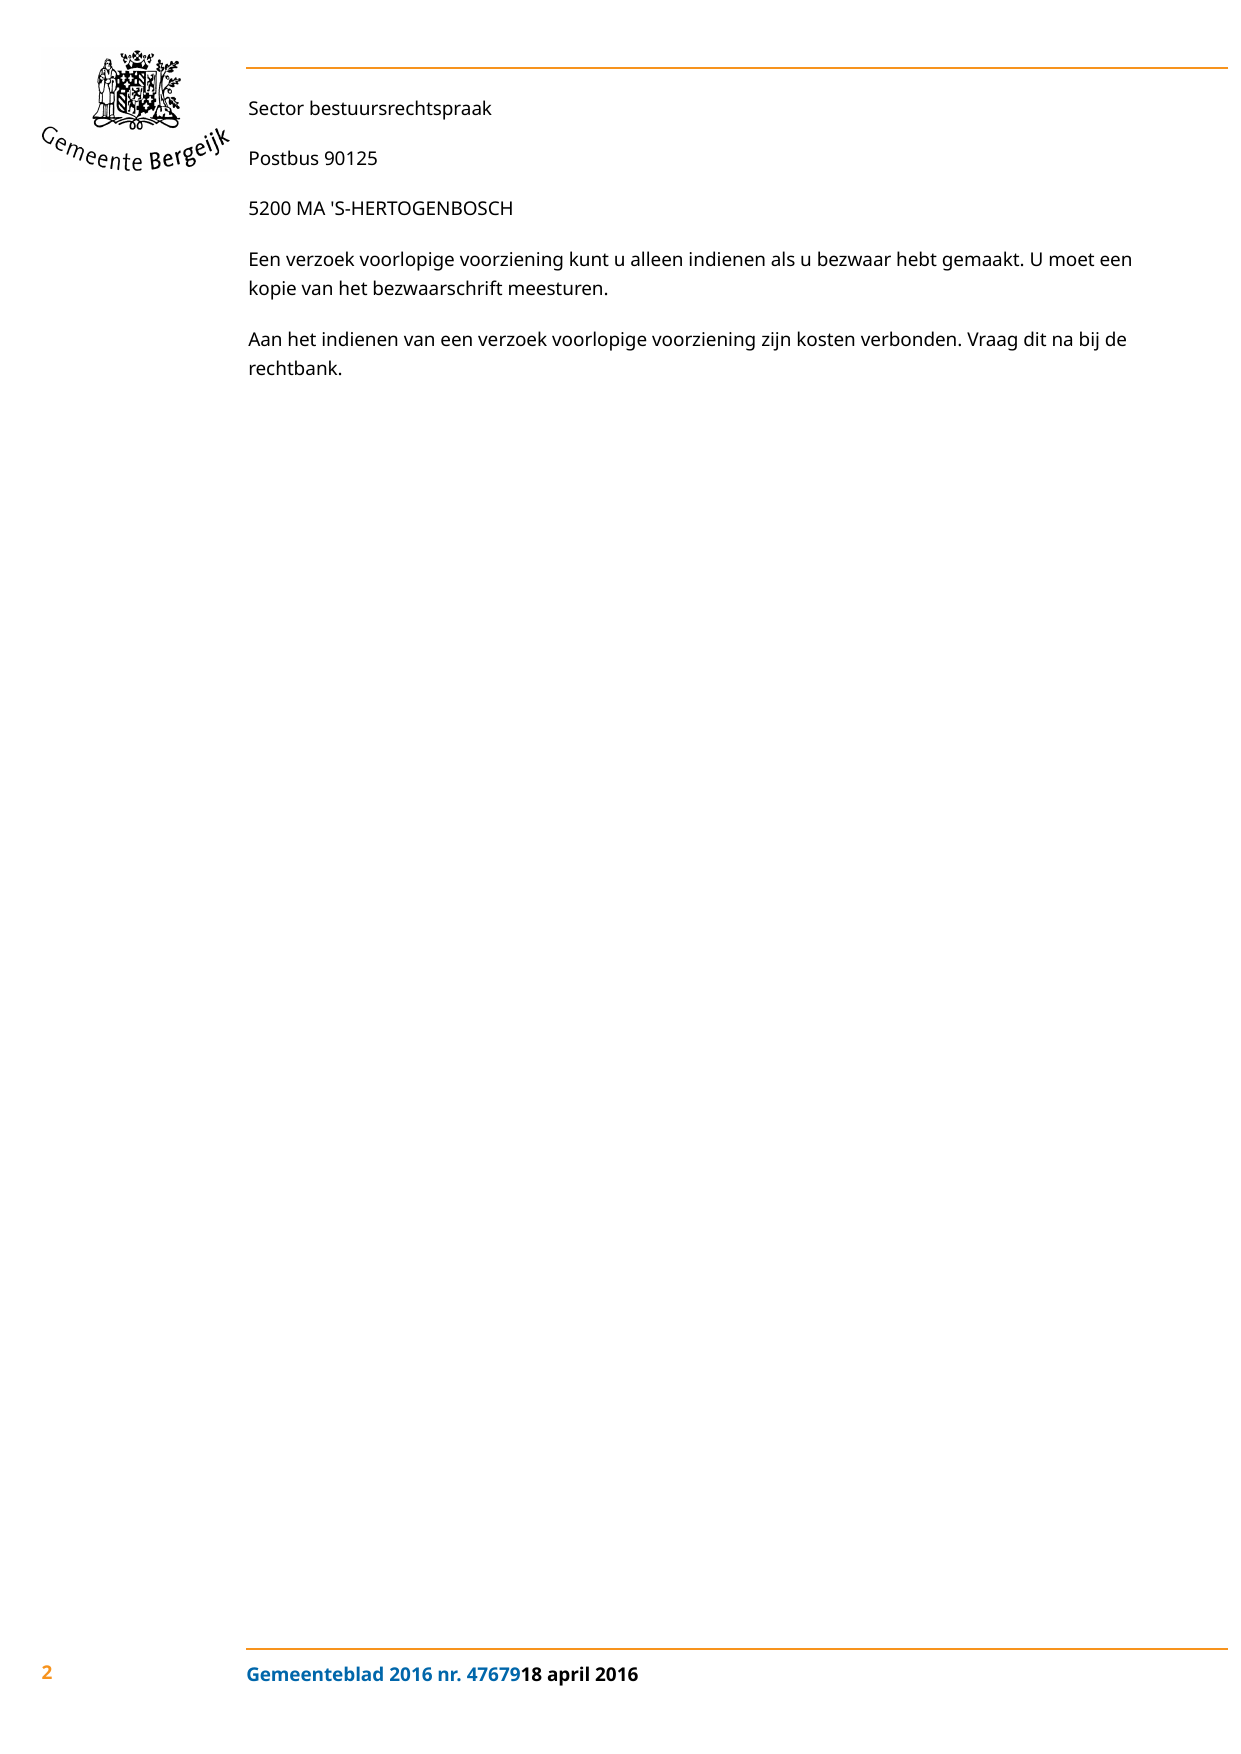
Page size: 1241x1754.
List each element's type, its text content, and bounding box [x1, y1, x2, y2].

text Aan het indienen van een verzoek voorlopige voorziening zijn kosten verbonden. Vraag dit na bij de rechtbank. [248, 326, 1152, 381]
picture [41, 47, 231, 172]
text Postbus 90125 [248, 145, 1152, 171]
text Een verzoek voorlopige voorziening kunt u alleen indienen als u bezwaar hebt gemaakt. U moet een kopie van het bezwaarschrift meesturen. [248, 246, 1152, 301]
text 5200 MA 'S-HERTOGENBOSCH [248, 196, 1152, 221]
text Sector bestuursrechtspraak [248, 95, 1152, 121]
